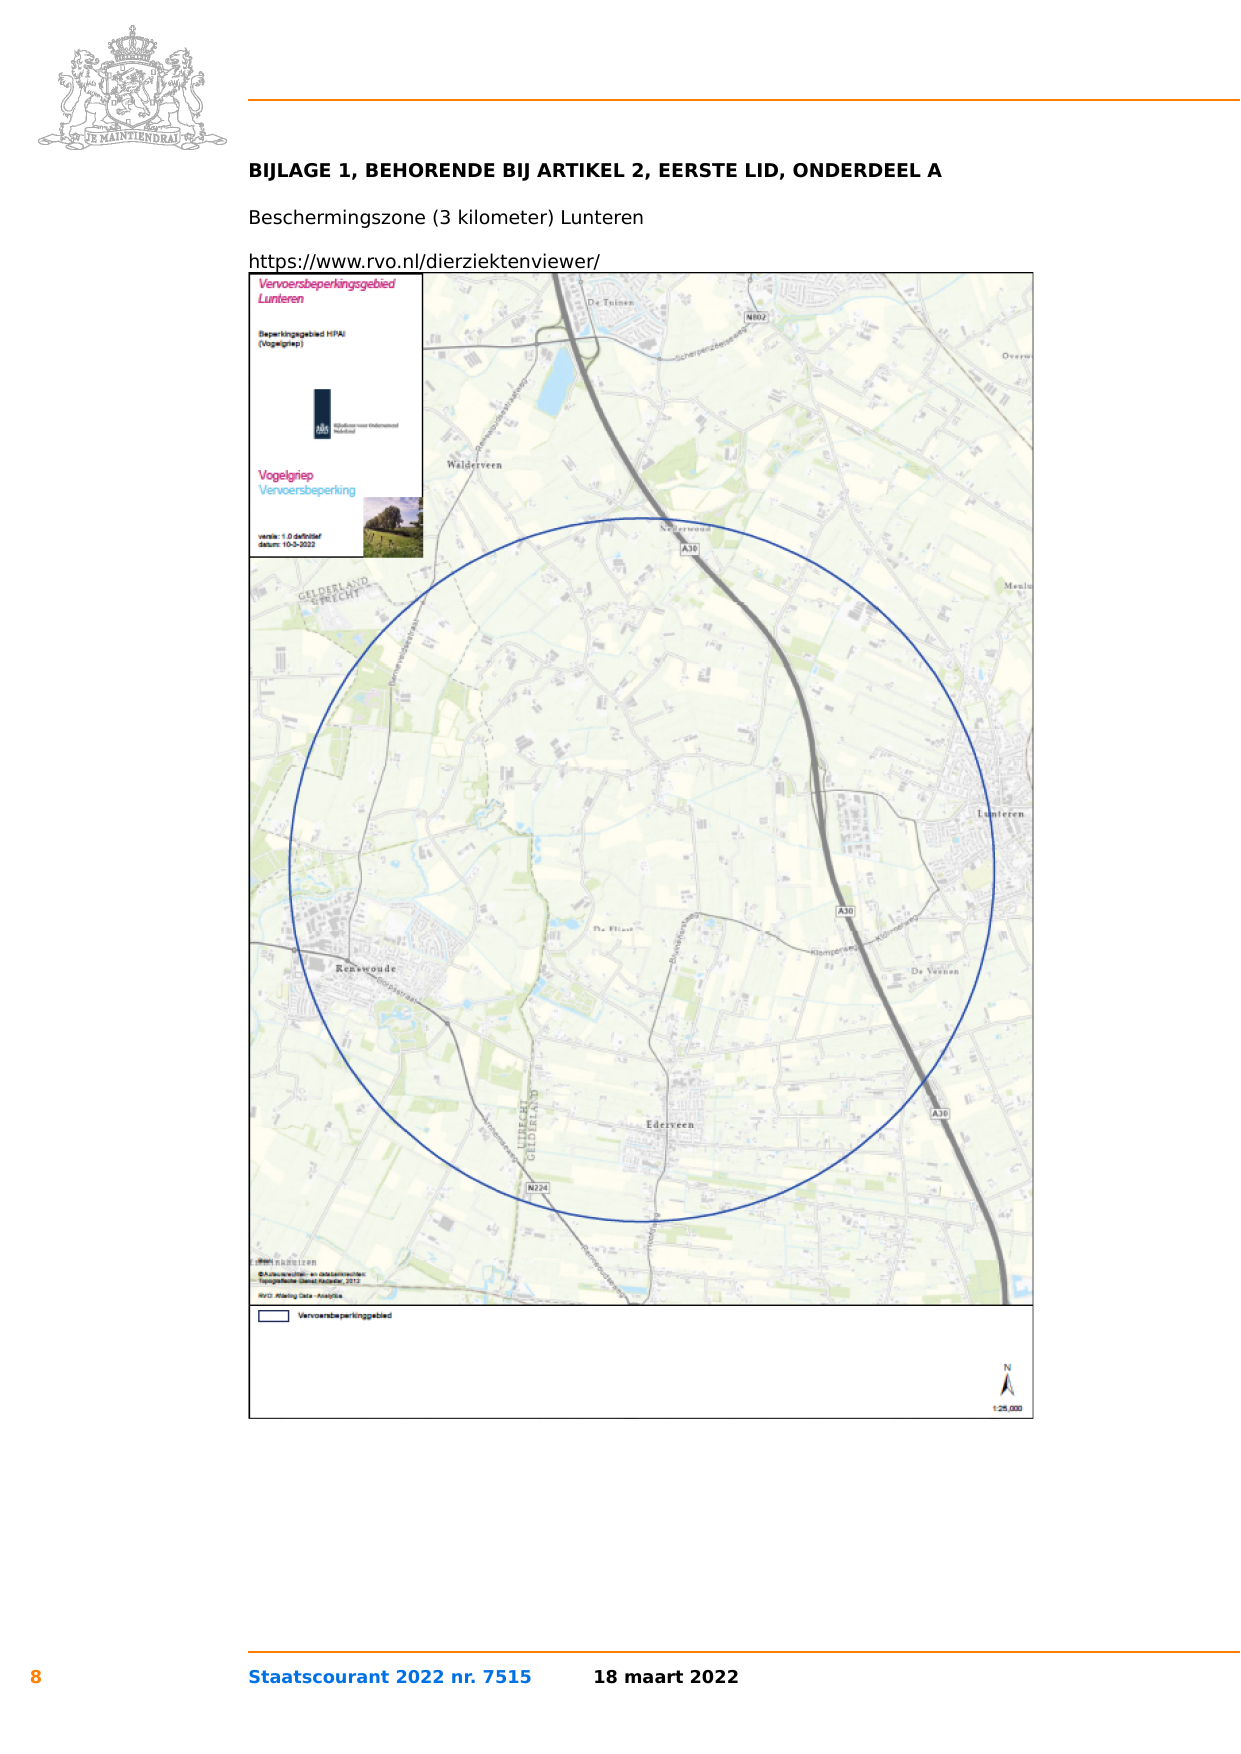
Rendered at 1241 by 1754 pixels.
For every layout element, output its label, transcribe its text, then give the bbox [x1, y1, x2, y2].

subtitle BIJLAGE 1, BEHORENDE BIJ ARTIKEL 2, EERSTE LID, ONDERDEEL A [248, 160, 1163, 182]
picture [38, 25, 227, 150]
text Beschermingszone (3 kilometer) Lunteren [248, 207, 1163, 229]
picture [248, 272, 1034, 1419]
text https://www.rvo.nl/dierziektenviewer/ [248, 251, 1163, 1418]
